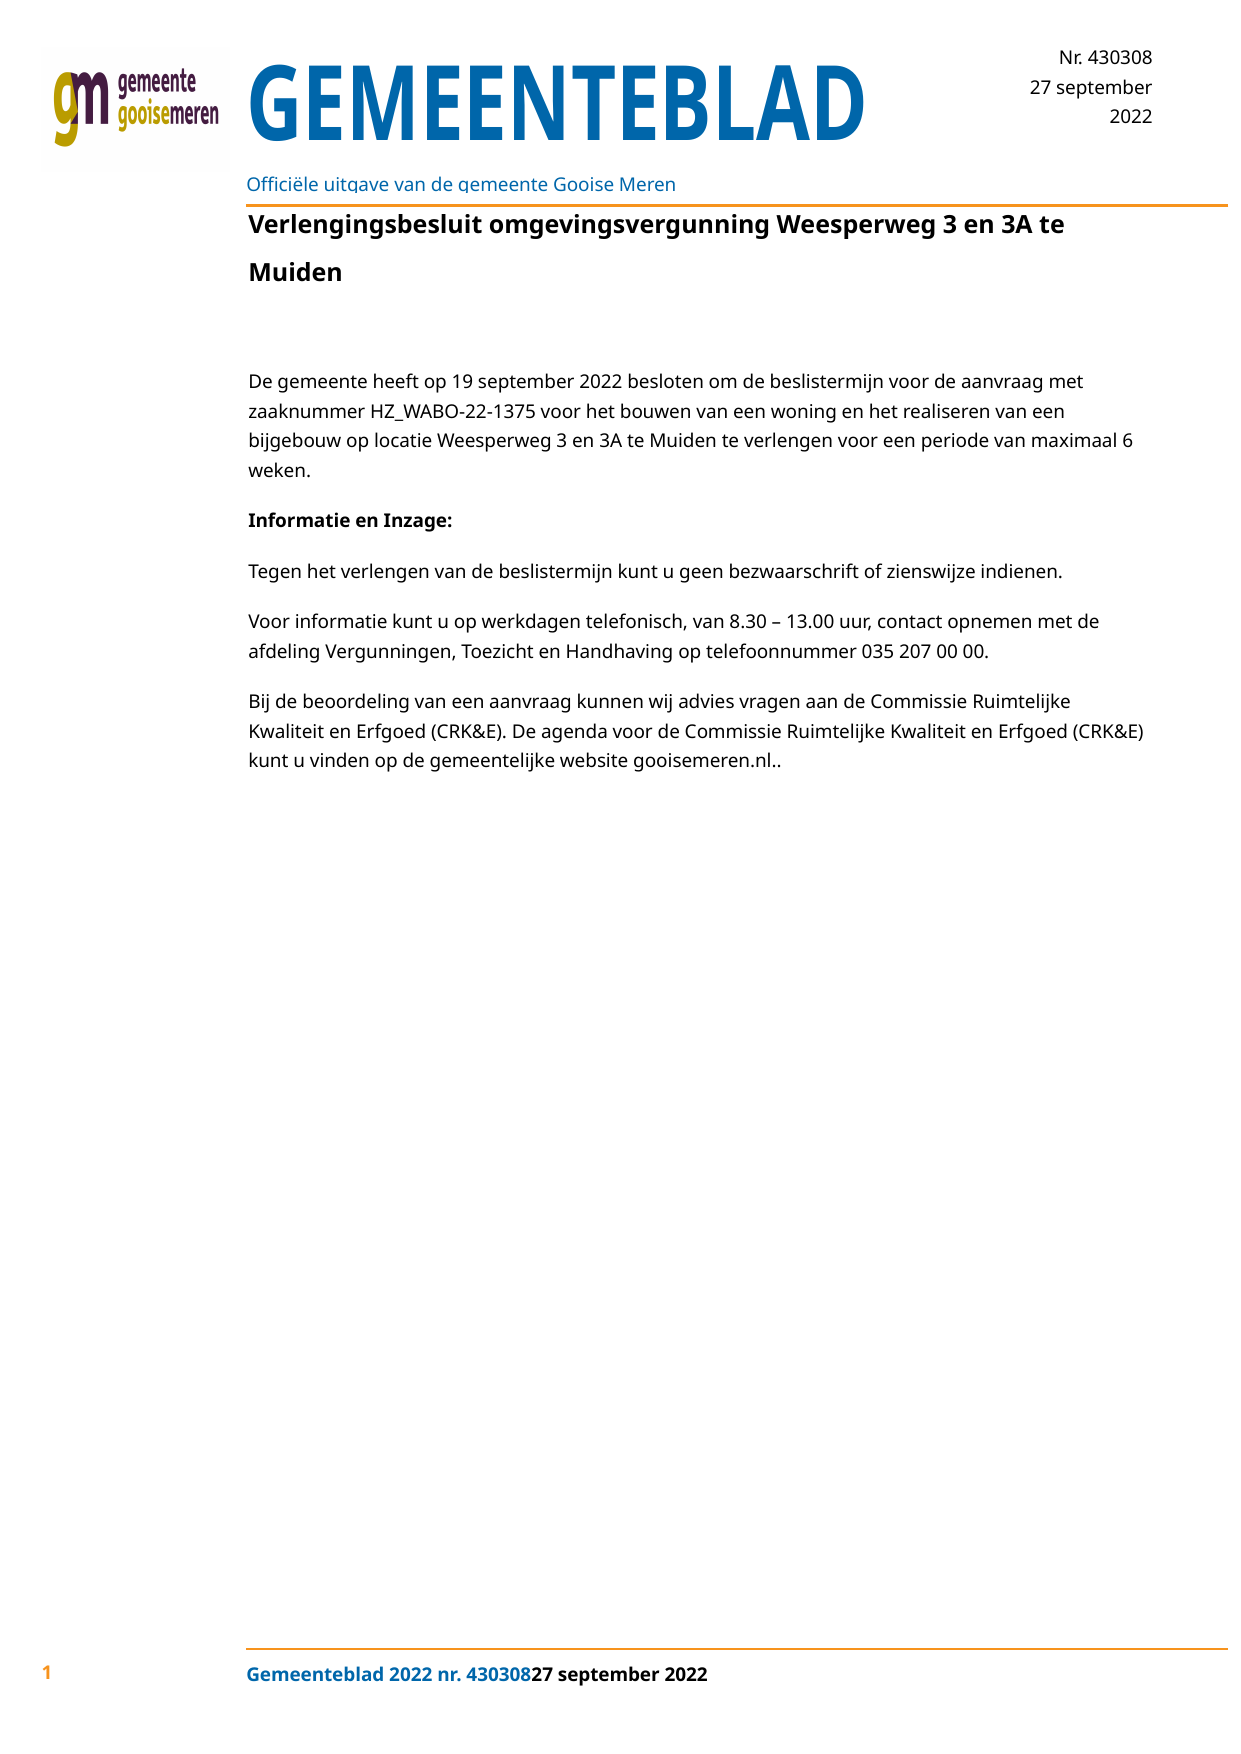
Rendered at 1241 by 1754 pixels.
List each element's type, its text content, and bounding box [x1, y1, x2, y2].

text Tegen het verlengen van de beslistermijn kunt u geen bezwaarschrift of zienswijze indienen. [248, 558, 1152, 584]
text Voor informatie kunt u op werkdagen telefonisch, van 8.30 – 13.00 uur, contact opnemen met de afdeling Vergunningen, Toezicht en Handhaving op telefoonnummer 035 207 00 00. [248, 608, 1152, 664]
text De gemeente heeft op 19 september 2022 besloten om de beslistermijn voor de aanvraag met zaaknummer HZ_WABO-22-1375 voor het bouwen van een woning en het realiseren van een bijgebouw op locatie Weesperweg 3 en 3A te Muiden te verlengen voor een periode van maximaal 6 weken. [248, 368, 1152, 483]
text Verlengingsbesluit omgevingsvergunning Weesperweg 3 en 3A te Muiden [248, 207, 1152, 288]
text Bij de beoordeling van een aanvraag kunnen wij advies vragen aan de Commissie Ruimtelijke Kwaliteit en Erfgoed (CRK&E). De agenda voor de Commissie Ruimtelijke Kwaliteit en Erfgoed (CRK&E) kunt u vinden op de gemeentelijke website gooisemeren.nl.. [248, 688, 1152, 773]
text Informatie en Inzage: [248, 507, 1152, 533]
picture [41, 47, 231, 172]
